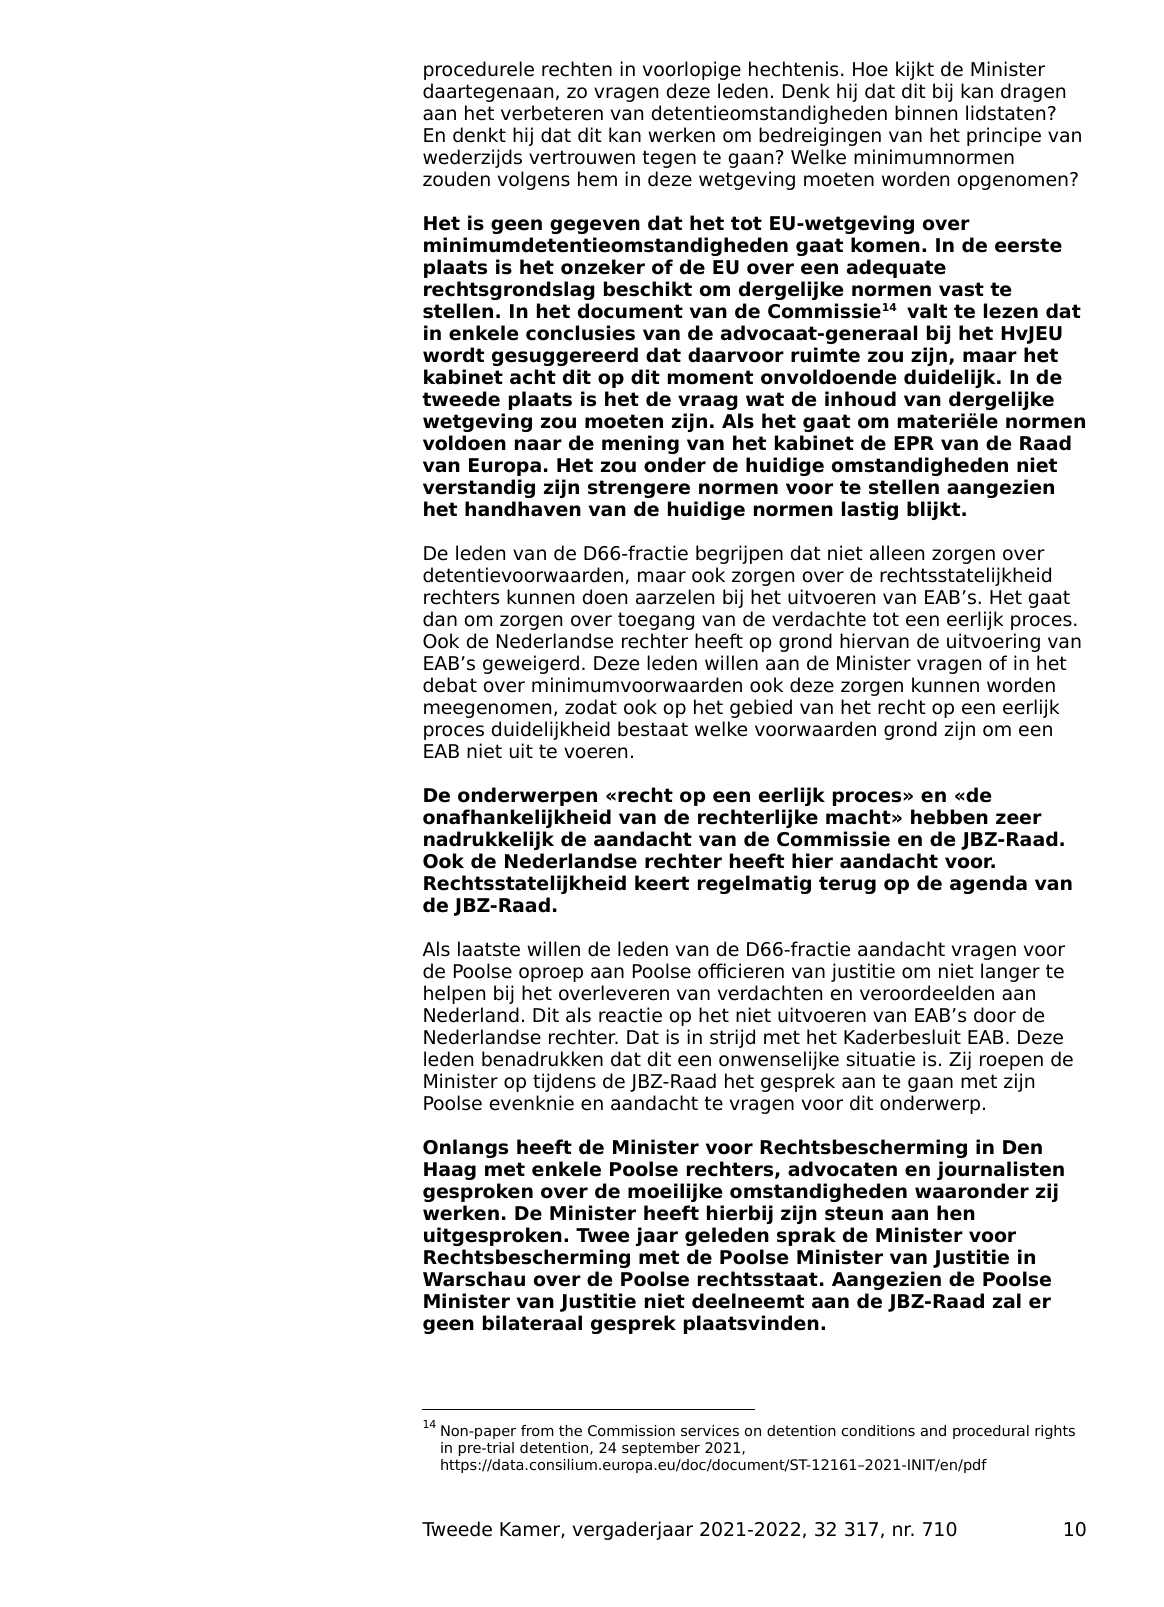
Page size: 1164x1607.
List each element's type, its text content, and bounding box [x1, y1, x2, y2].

text procedurele rechten in voorlopige hechtenis. Hoe kijkt de Minister daartegenaan, zo vragen deze leden. Denk hij dat dit bij kan dragen aan het verbeteren van detentieomstandigheden binnen lidstaten? En denkt hij dat dit kan werken om bedreigingen van het principe van wederzijds vertrouwen tegen te gaan? Welke minimumnormen zouden volgens hem in deze wetgeving moeten worden opgenomen? [422, 59, 1087, 191]
text Non-paper from the Commission services on detention conditions and procedural rights in pre-trial detention, 24 september 2021, https://data.consilium.europa.eu/doc/document/ST-12161–2021-INIT/en/pdf [422, 1418, 1087, 1474]
text De onderwerpen «recht op een eerlijk proces» en «de onafhankelijkheid van de rechterlijke macht» hebben zeer nadrukkelijk de aandacht van de Commissie en de JBZ-Raad. Ook de Nederlandse rechter heeft hier aandacht voor. Rechtsstatelijkheid keert regelmatig terug op de agenda van de JBZ-Raad. [422, 785, 1087, 917]
text Als laatste willen de leden van de D66-fractie aandacht vragen voor de Poolse oproep aan Poolse officieren van justitie om niet langer te helpen bij het overleveren van verdachten en veroordeelden aan Nederland. Dit als reactie op het niet uitvoeren van EAB’s door de Nederlandse rechter. Dat is in strijd met het Kaderbesluit EAB. Deze leden benadrukken dat dit een onwenselijke situatie is. Zij roepen de Minister op tijdens de JBZ-Raad het gesprek aan te gaan met zijn Poolse evenknie en aandacht te vragen voor dit onderwerp. [422, 939, 1087, 1115]
text Het is geen gegeven dat het tot EU-wetgeving over minimumdetentieomstandigheden gaat komen. In de eerste plaats is het onzeker of de EU over een adequate rechtsgrondslag beschikt om dergelijke normen vast te stellen. In het document van de Commissie valt te lezen dat in enkele conclusies van de advocaat-generaal bij het HvJEU wordt gesuggereerd dat daarvoor ruimte zou zijn, maar het kabinet acht dit op dit moment onvoldoende duidelijk. In de tweede plaats is het de vraag wat de inhoud van dergelijke wetgeving zou moeten zijn. Als het gaat om materiële normen voldoen naar de mening van het kabinet de EPR van de Raad van Europa. Het zou onder de huidige omstandigheden niet verstandig zijn strengere normen voor te stellen aangezien het handhaven van de huidige normen lastig blijkt. [422, 213, 1087, 521]
text Onlangs heeft de Minister voor Rechtsbescherming in Den Haag met enkele Poolse rechters, advocaten en journalisten gesproken over de moeilijke omstandigheden waaronder zij werken. De Minister heeft hierbij zijn steun aan hen uitgesproken. Twee jaar geleden sprak de Minister voor Rechtsbescherming met de Poolse Minister van Justitie in Warschau over de Poolse rechtsstaat. Aangezien de Poolse Minister van Justitie niet deelneemt aan de JBZ-Raad zal er geen bilateraal gesprek plaatsvinden. [422, 1137, 1087, 1335]
text De leden van de D66-fractie begrijpen dat niet alleen zorgen over detentievoorwaarden, maar ook zorgen over de rechtsstatelijkheid rechters kunnen doen aarzelen bij het uitvoeren van EAB’s. Het gaat dan om zorgen over toegang van de verdachte tot een eerlijk proces. Ook de Nederlandse rechter heeft op grond hiervan de uitvoering van EAB’s geweigerd. Deze leden willen aan de Minister vragen of in het debat over minimumvoorwaarden ook deze zorgen kunnen worden meegenomen, zodat ook op het gebied van het recht op een eerlijk proces duidelijkheid bestaat welke voorwaarden grond zijn om een EAB niet uit te voeren. [422, 543, 1087, 763]
